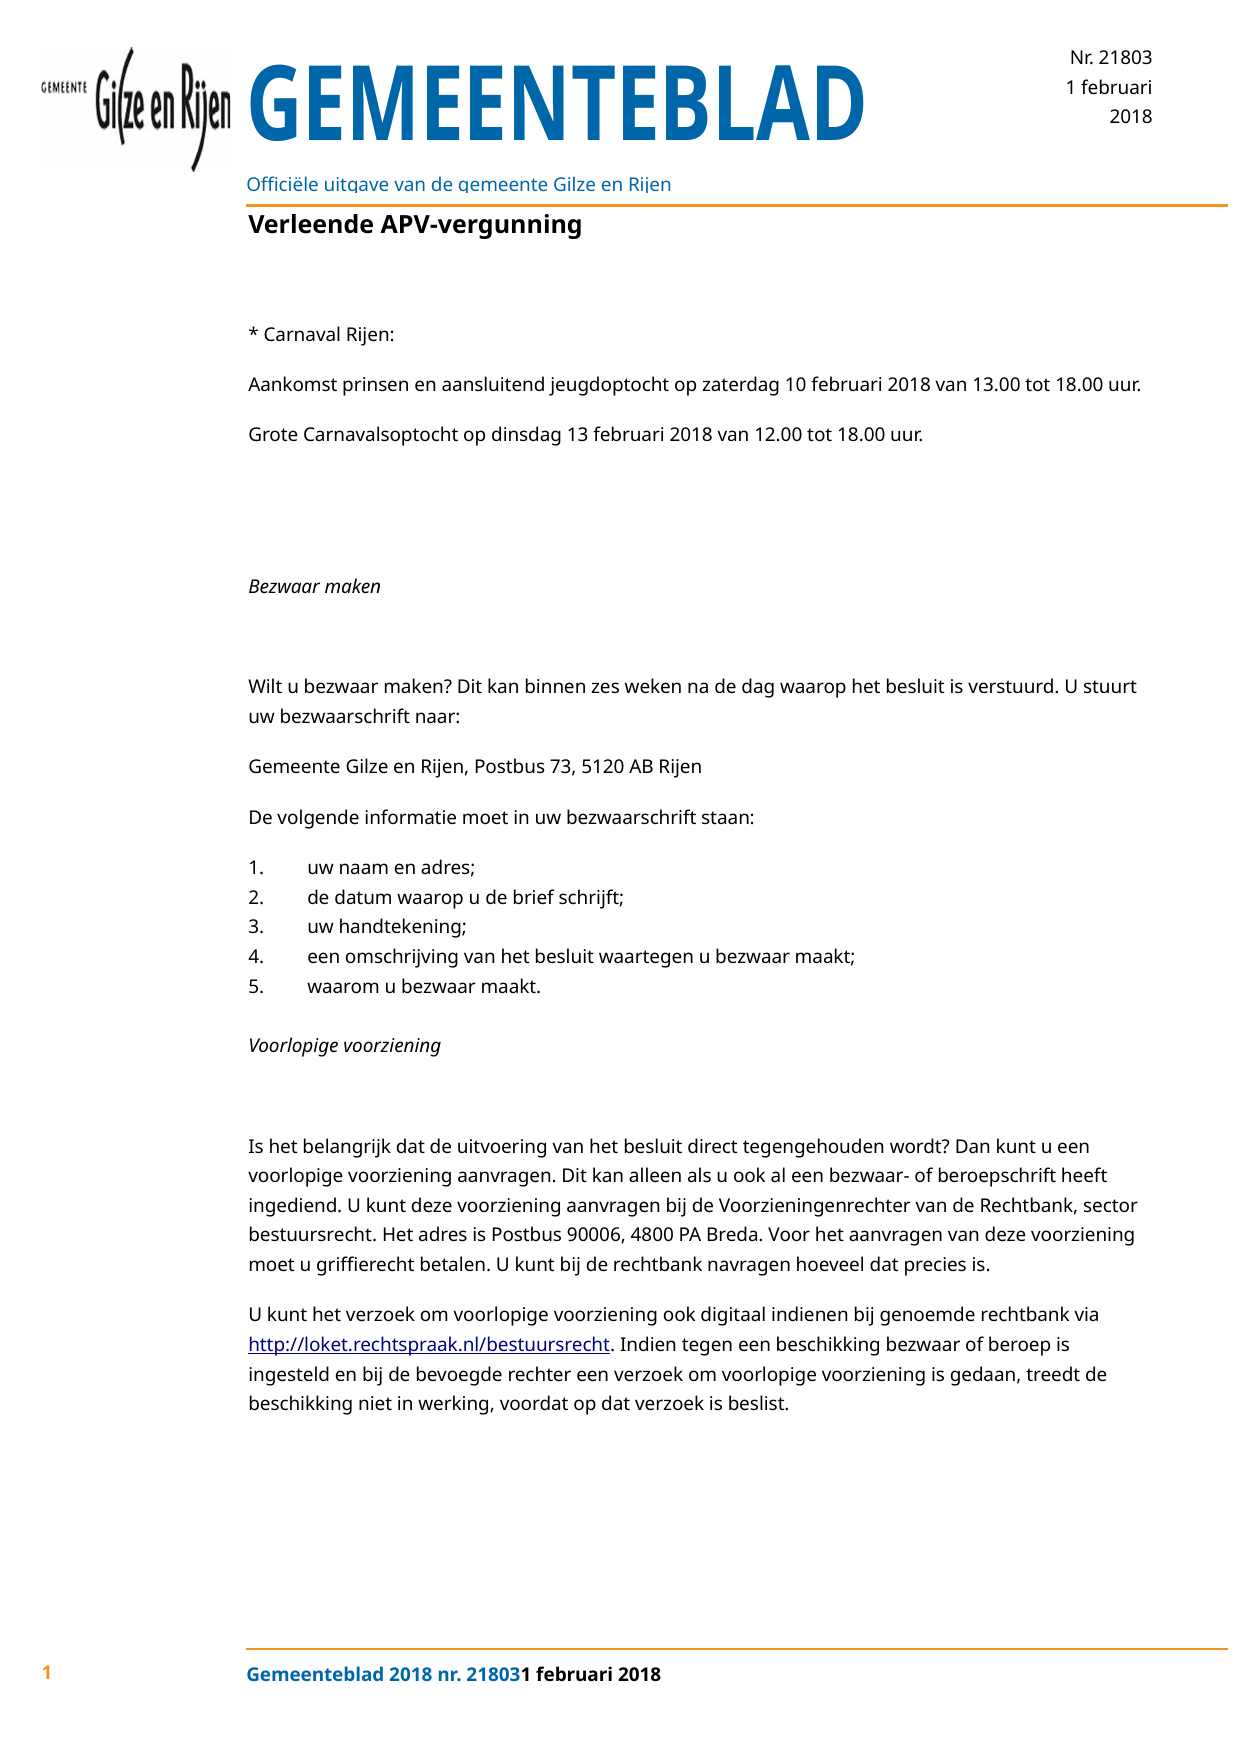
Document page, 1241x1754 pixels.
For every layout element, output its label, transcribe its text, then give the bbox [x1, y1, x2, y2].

text U kunt het verzoek om voorlopige voorziening ook digitaal indienen bij genoemde rechtbank via http://loket.rechtspraak.nl/bestuursrecht. Indien tegen een beschikking bezwaar of beroep is ingesteld en bij de bevoegde rechter een verzoek om voorlopige voorziening is gedaan, treedt de beschikking niet in werking, voordat op dat verzoek is beslist. [248, 1302, 1152, 1416]
text De volgende informatie moet in uw bezwaarschrift staan: [248, 804, 1152, 830]
list uw naam en adres; [248, 854, 1152, 880]
list de datum waarop u de brief schrijft; [248, 884, 1152, 910]
text Voorlopige voorziening [248, 1032, 1152, 1058]
text Aankomst prinsen en aansluitend jeugdoptocht op zaterdag 10 februari 2018 van 13.00 tot 18.00 uur. [248, 371, 1152, 397]
text Grote Carnavalsoptocht op dinsdag 13 februari 2018 van 12.00 tot 18.00 uur. [248, 422, 1152, 447]
list een omschrijving van het besluit waartegen u bezwaar maakt; [248, 943, 1152, 969]
text Is het belangrijk dat de uitvoering van het besluit direct tegengehouden wordt? Dan kunt u een voorlopige voorziening aanvragen. Dit kan alleen als u ook al een bezwaar- of beroepschrift heeft ingediend. U kunt deze voorziening aanvragen bij de Voorzieningenrechter van de Rechtbank, sector bestuursrecht. Het adres is Postbus 90006, 4800 PA Breda. Voor het aanvragen van deze voorziening moet u griffierecht betalen. U kunt bij de rechtbank navragen hoeveel dat precies is. [248, 1133, 1152, 1277]
text Wilt u bezwaar maken? Dit kan binnen zes weken na de dag waarop het besluit is verstuurd. U stuurt uw bezwaarschrift naar: [248, 674, 1152, 729]
text * Carnaval Rijen: [248, 321, 1152, 346]
picture [41, 47, 231, 172]
list uw handtekening; [248, 914, 1152, 939]
text Verleende APV-vergunning [248, 207, 1152, 241]
list waarom u bezwaar maakt. [248, 973, 1152, 998]
text Gemeente Gilze en Rijen, Postbus 73, 5120 AB Rijen [248, 754, 1152, 779]
text Bezwaar maken [248, 573, 1152, 598]
